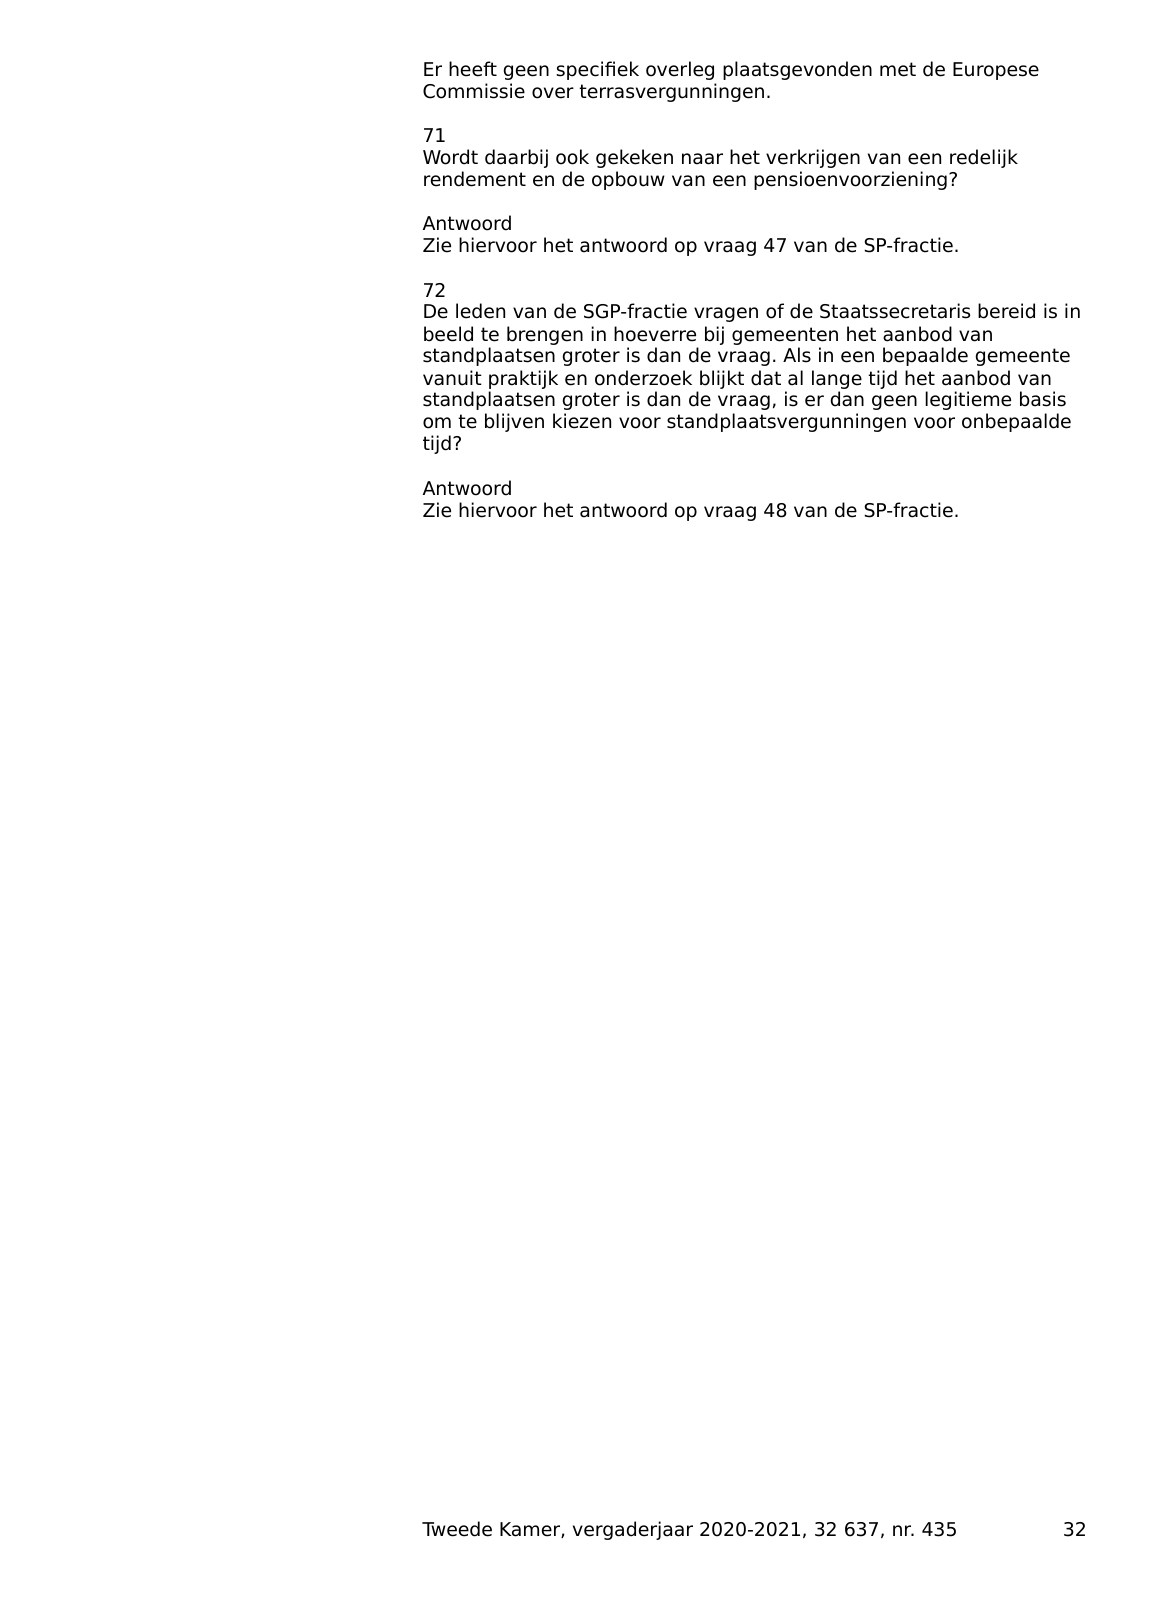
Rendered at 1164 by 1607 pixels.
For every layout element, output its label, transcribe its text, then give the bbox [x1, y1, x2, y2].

text 71 [422, 125, 1087, 147]
text De leden van de SGP-fractie vragen of de Staatssecretaris bereid is in beeld te brengen in hoeverre bij gemeenten het aanbod van standplaatsen groter is dan de vraag. Als in een bepaalde gemeente vanuit praktijk en onderzoek blijkt dat al lange tijd het aanbod van standplaatsen groter is dan de vraag, is er dan geen legitieme basis om te blijven kiezen voor standplaatsvergunningen voor onbepaalde tijd? [422, 301, 1087, 455]
text 72 [422, 279, 1087, 301]
text Antwoord [422, 213, 1087, 235]
text Zie hiervoor het antwoord op vraag 47 van de SP-fractie. [422, 235, 1087, 257]
text Wordt daarbij ook gekeken naar het verkrijgen van een redelijk rendement en de opbouw van een pensioenvoorziening? [422, 147, 1087, 191]
text Antwoord [422, 477, 1087, 499]
text Zie hiervoor het antwoord op vraag 48 van de SP-fractie. [422, 499, 1087, 521]
text Er heeft geen specifiek overleg plaatsgevonden met de Europese Commissie over terrasvergunningen. [422, 59, 1087, 103]
